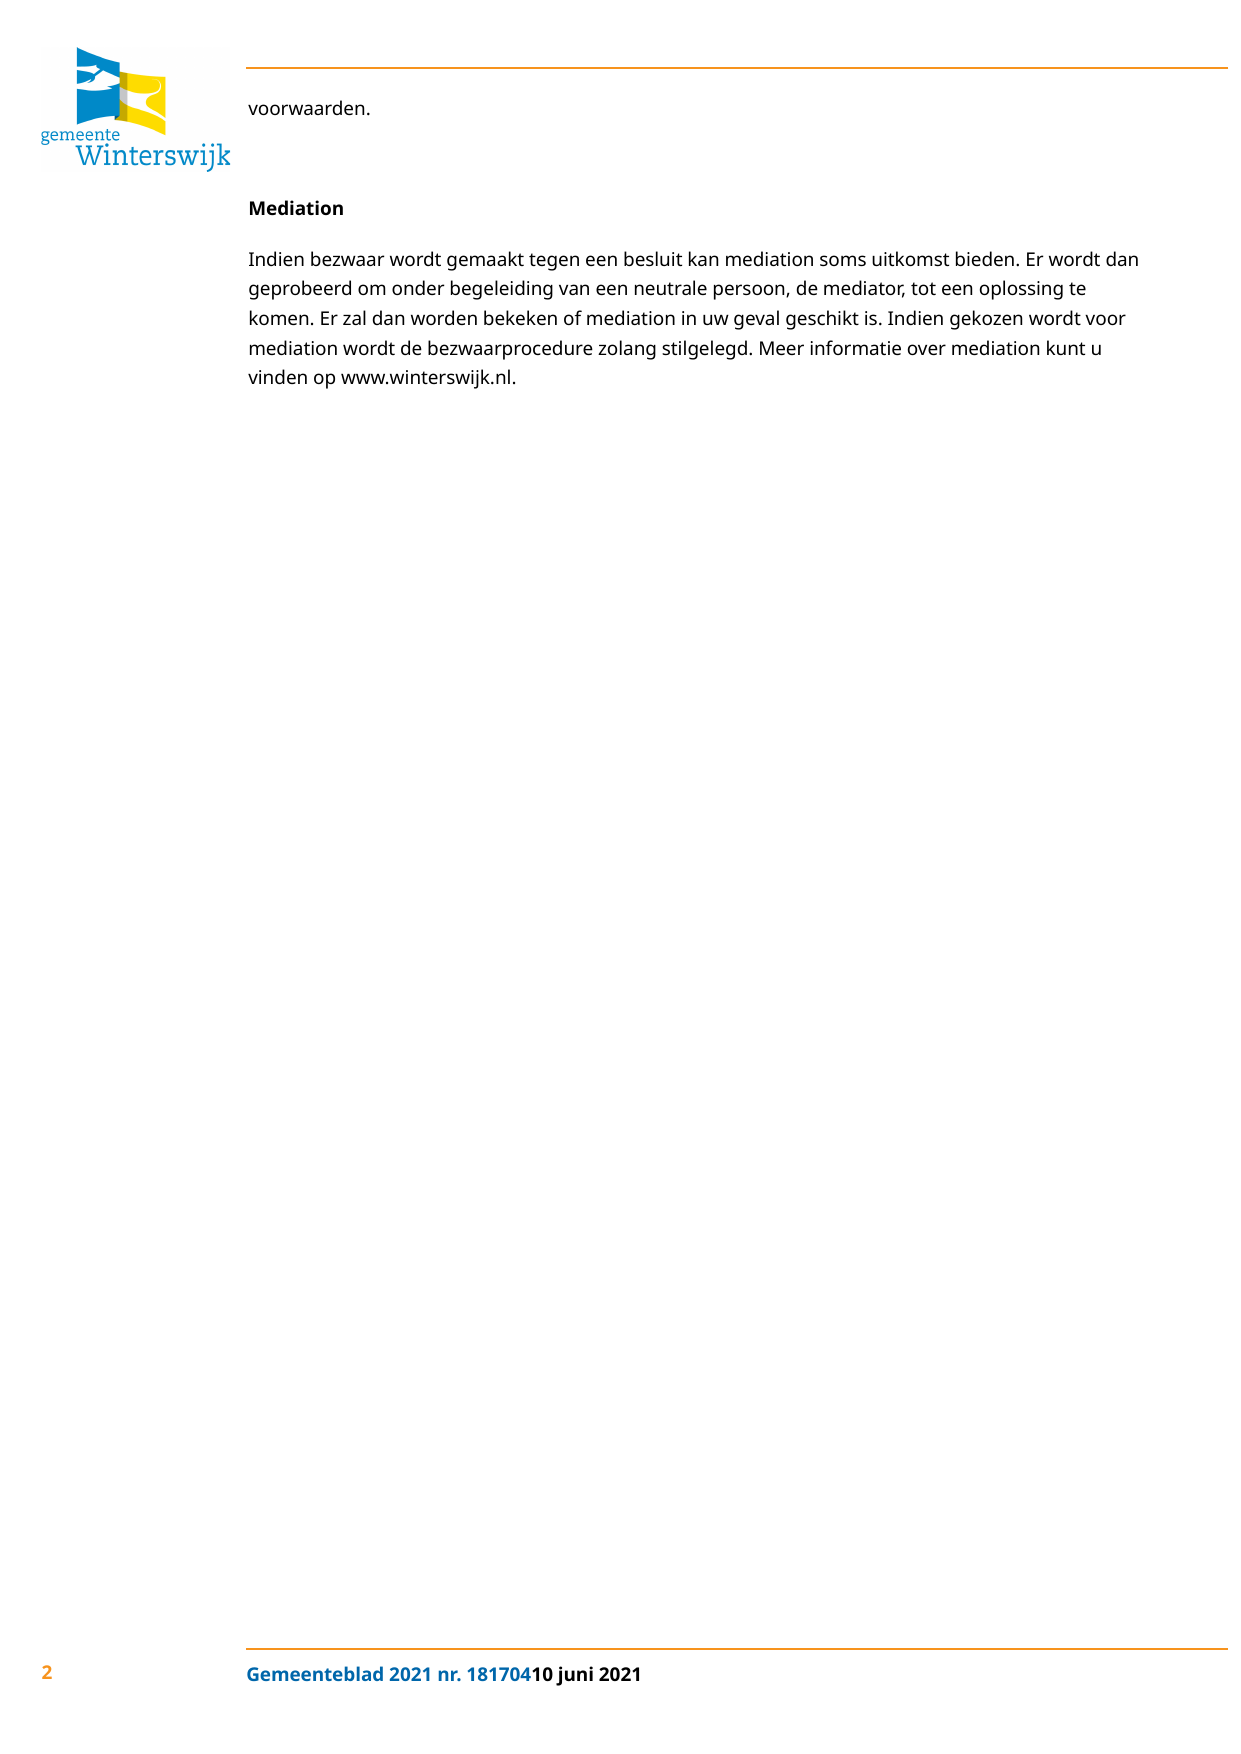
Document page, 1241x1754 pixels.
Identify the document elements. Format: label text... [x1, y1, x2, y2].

picture [225, 153, 231, 162]
text voorwaarden. [248, 95, 1152, 121]
text Indien bezwaar wordt gemaakt tegen een besluit kan mediation soms uitkomst bieden. Er wordt dan geprobeerd om onder begeleiding van een neutrale persoon, de mediator, tot een oplossing te komen. Er zal dan worden bekeken of mediation in uw geval geschikt is. Indien gekozen wordt voor mediation wordt de bezwaarprocedure zolang stilgelegd. Meer informatie over mediation kunt u vinden op www.winterswijk.nl. [248, 246, 1152, 390]
text Mediation [248, 196, 1152, 221]
picture [41, 47, 231, 172]
